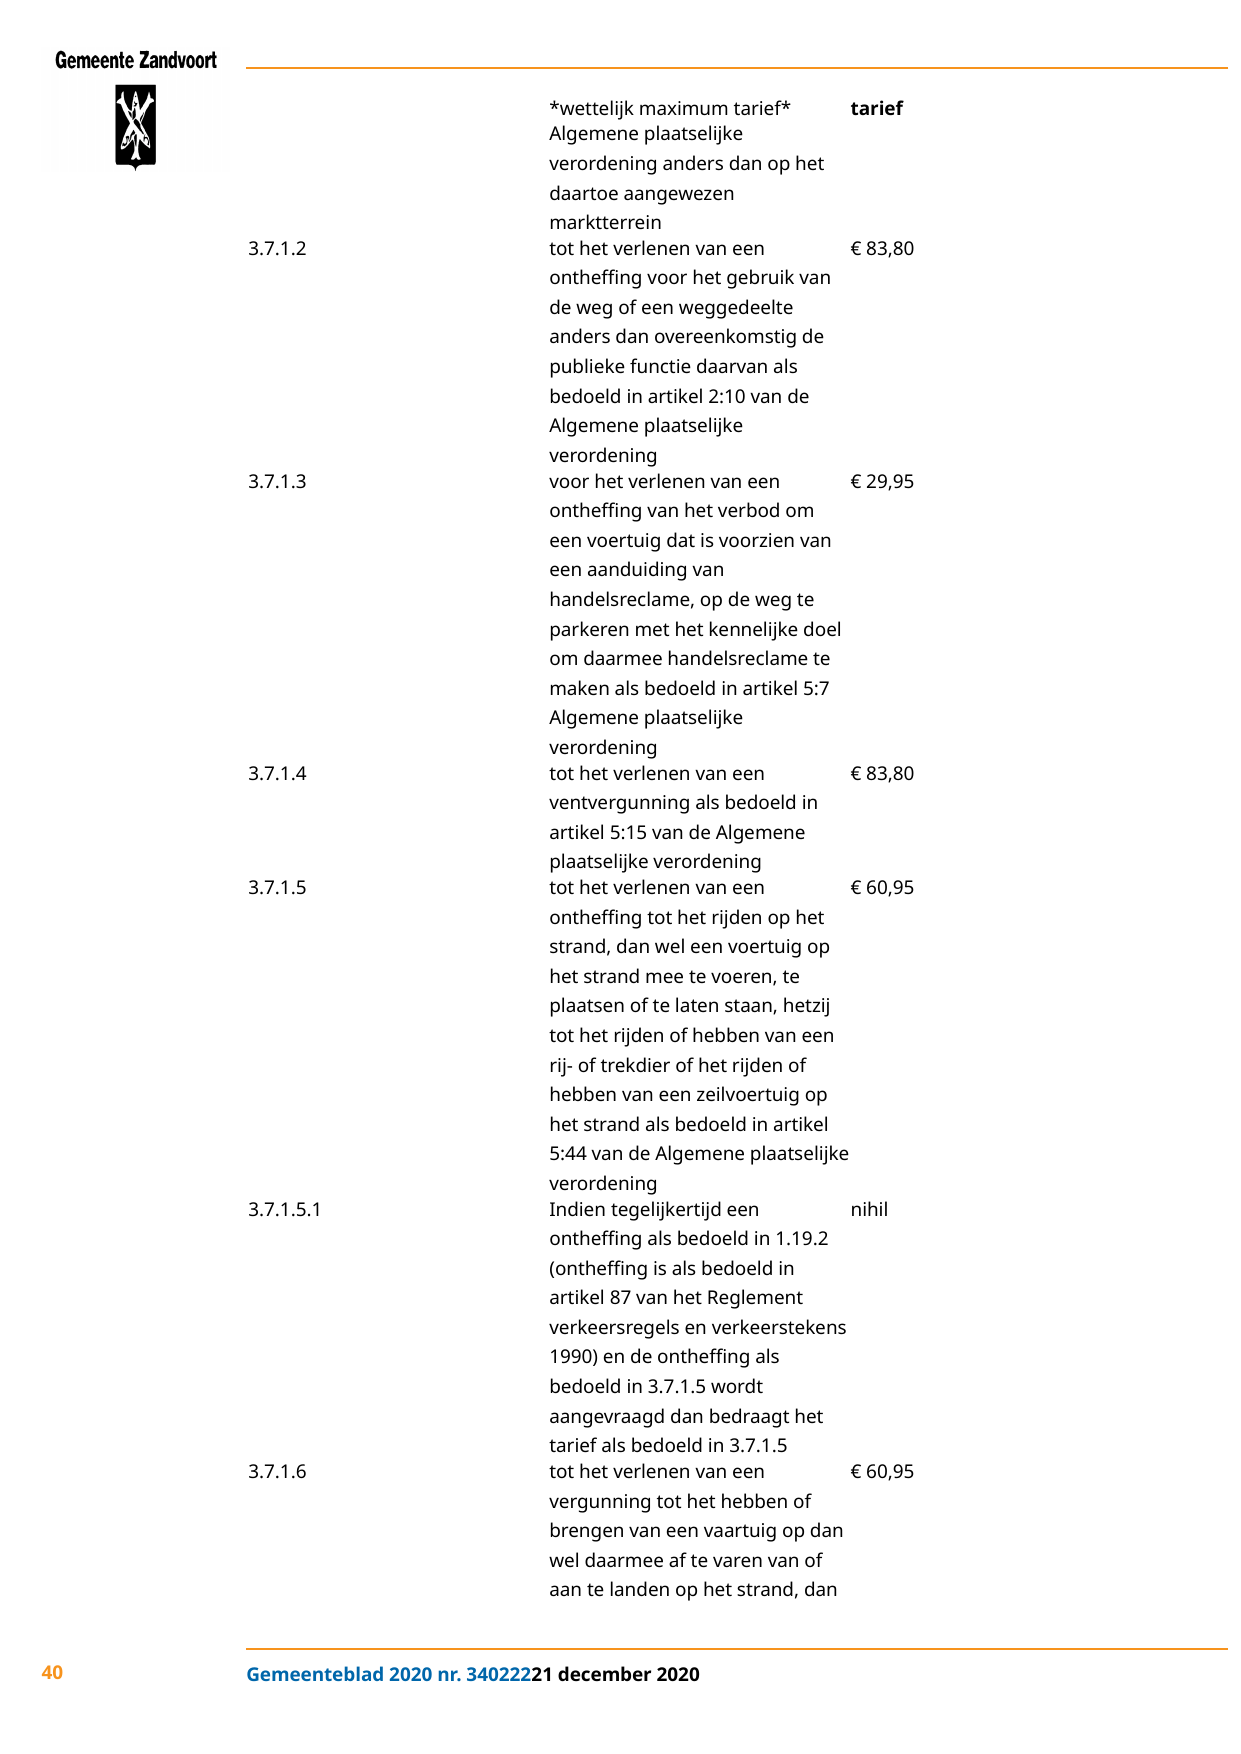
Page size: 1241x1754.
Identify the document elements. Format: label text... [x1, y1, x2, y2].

table_cell € 83,80 [850, 760, 1152, 874]
table_cell € 83,80 [850, 235, 1152, 468]
table_cell 3.7.1.6 [248, 1458, 549, 1602]
table_header [248, 95, 549, 121]
table_cell Indien tegelijkertijd een ontheffing als bedoeld in 1.19.2 (ontheffing is als bedoeld in artikel 87 van het Reglement verkeersregels en verkeerstekens 1990) en de ontheffing als bedoeld in 3.7.1.5 wordt aangevraagd dan bedraagt het tarief als bedoeld in 3.7.1.5 [549, 1196, 850, 1458]
table_cell nihil [850, 1196, 1152, 1458]
table_cell € 60,95 [850, 1458, 1152, 1602]
table_header tarief [850, 95, 1152, 121]
table_cell Algemene plaatselijke verordening anders dan op het daartoe aangewezen marktterrein [549, 121, 850, 235]
picture [41, 47, 231, 172]
table_cell [248, 121, 549, 235]
table_cell € 29,95 [850, 468, 1152, 760]
table_cell voor het verlenen van een ontheffing van het verbod om een voertuig dat is voorzien van een aanduiding van handelsreclame, op de weg te parkeren met het kennelijke doel om daarmee handelsreclame te maken als bedoeld in artikel 5:7 Algemene plaatselijke verordening [549, 468, 850, 760]
table_cell 3.7.1.2 [248, 235, 549, 468]
table_cell € 60,95 [850, 874, 1152, 1196]
table_cell 3.7.1.4 [248, 760, 549, 874]
table_cell tot het verlenen van een vergunning tot het hebben of brengen van een vaartuig op dan wel daarmee af te varen van of aan te landen op het strand, dan [549, 1458, 850, 1602]
table_cell tot het verlenen van een ontheffing voor het gebruik van de weg of een weggedeelte anders dan overeenkomstig de publieke functie daarvan als bedoeld in artikel 2:10 van de Algemene plaatselijke verordening [549, 235, 850, 468]
table_header *wettelijk maximum tarief* [549, 95, 850, 121]
table_cell 3.7.1.5 [248, 874, 549, 1196]
table_cell [850, 121, 1152, 235]
table_cell 3.7.1.5.1 [248, 1196, 549, 1458]
table_cell 3.7.1.3 [248, 468, 549, 760]
table_cell tot het verlenen van een ventvergunning als bedoeld in artikel 5:15 van de Algemene plaatselijke verordening [549, 760, 850, 874]
table_cell tot het verlenen van een ontheffing tot het rijden op het strand, dan wel een voertuig op het strand mee te voeren, te plaatsen of te laten staan, hetzij tot het rijden of hebben van een rij- of trekdier of het rijden of hebben van een zeilvoertuig op het strand als bedoeld in artikel 5:44 van de Algemene plaatselijke verordening [549, 874, 850, 1196]
